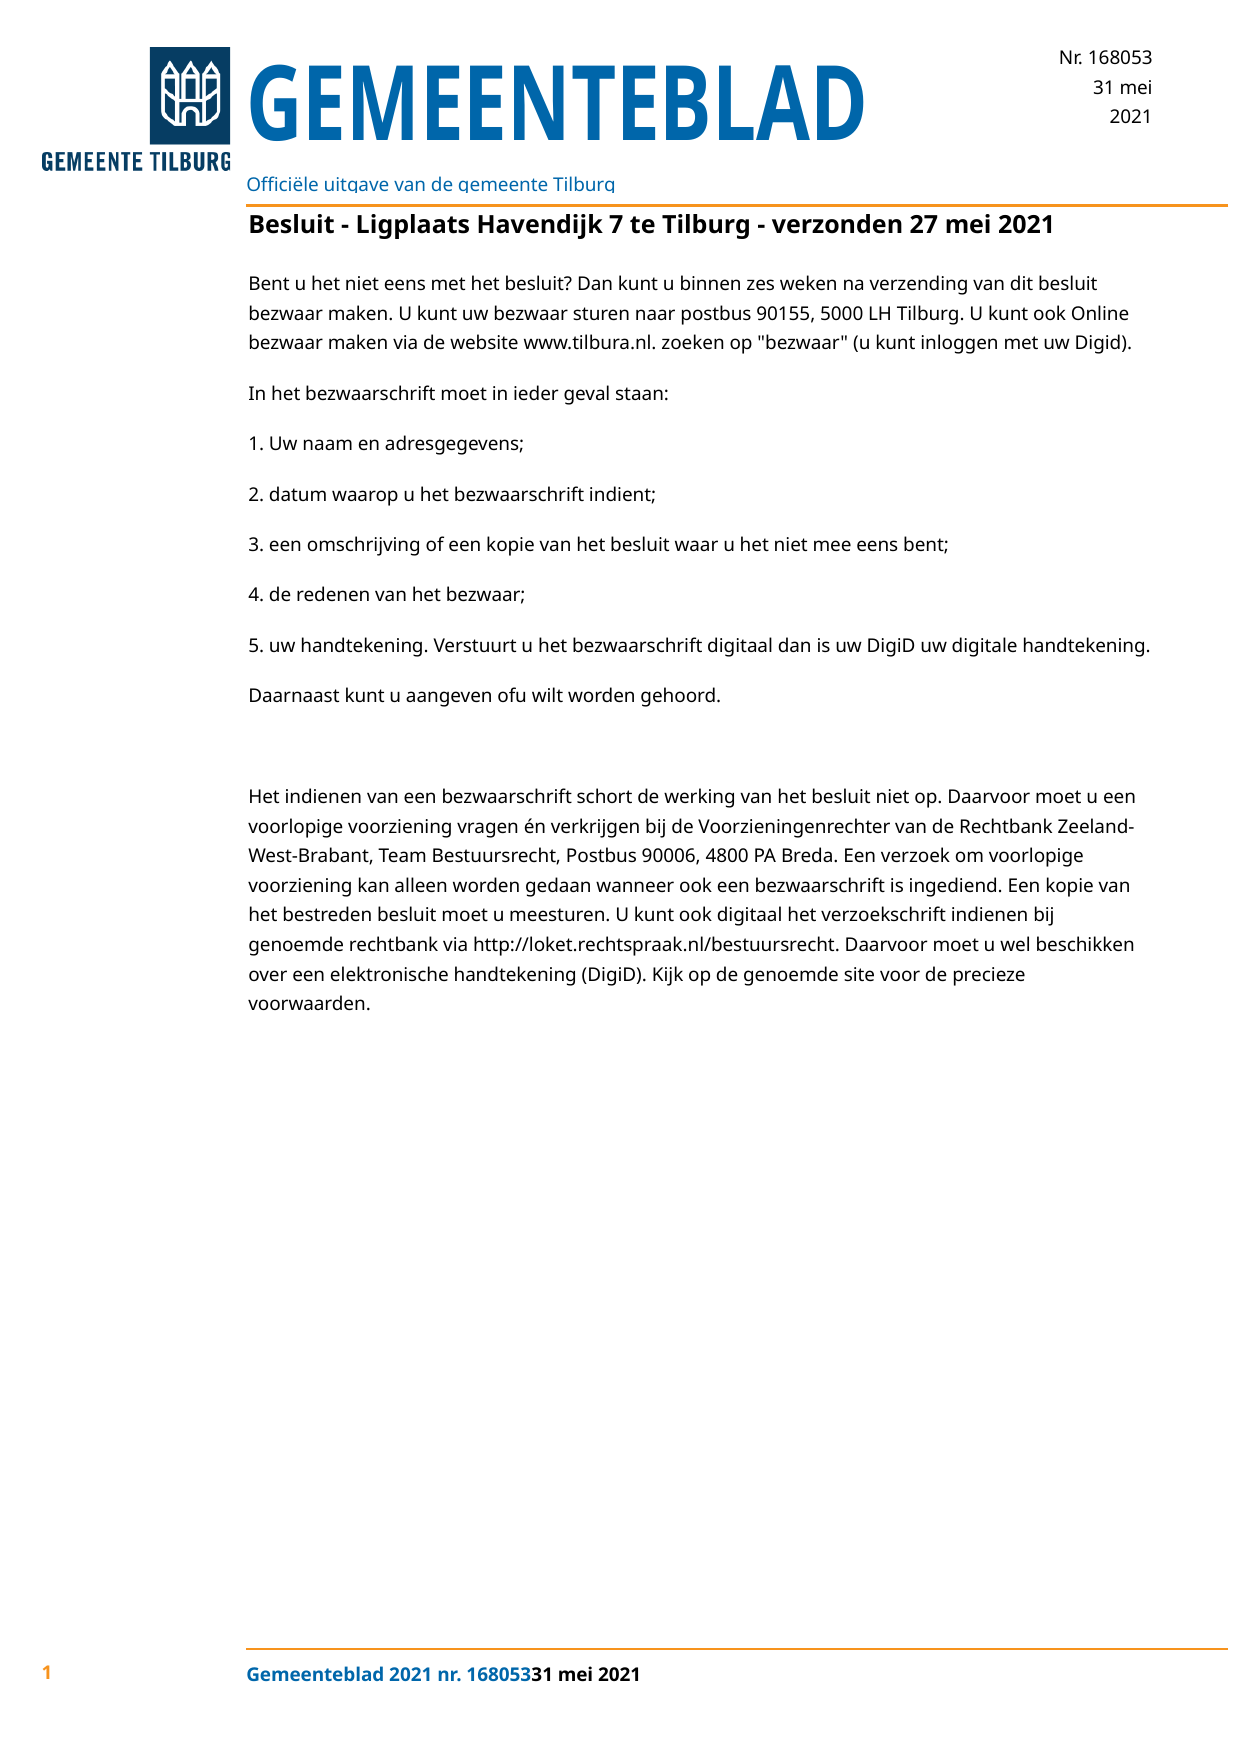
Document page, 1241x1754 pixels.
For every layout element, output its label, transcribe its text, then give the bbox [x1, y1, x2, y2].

text Besluit - Ligplaats Havendijk 7 te Tilburg - verzonden 27 mei 2021 [248, 207, 1152, 241]
text 5. uw handtekening. Verstuurt u het bezwaarschrift digitaal dan is uw DigiD uw digitale handtekening. [248, 632, 1152, 658]
text Het indienen van een bezwaarschrift schort de werking van het besluit niet op. Daarvoor moet u een voorlopige voorziening vragen én verkrijgen bij de Voorzieningenrechter van de Rechtbank Zeeland-West-Brabant, Team Bestuursrecht, Postbus 90006, 4800 PA Breda. Een verzoek om voorlopige voorziening kan alleen worden gedaan wanneer ook een bezwaarschrift is ingediend. Een kopie van het bestreden besluit moet u meesturen. U kunt ook digitaal het verzoekschrift indienen bij genoemde rechtbank via http://loket.rechtspraak.nl/bestuursrecht. Daarvoor moet u wel beschikken over een elektronische handtekening (DigiD). Kijk op de genoemde site voor de precieze voorwaarden. [248, 783, 1152, 1016]
text Daarnaast kunt u aangeven ofu wilt worden gehoord. [248, 682, 1152, 708]
text 3. een omschrijving of een kopie van het besluit waar u het niet mee eens bent; [248, 531, 1152, 557]
text 2. datum waarop u het bezwaarschrift indient; [248, 481, 1152, 506]
text In het bezwaarschrift moet in ieder geval staan: [248, 380, 1152, 406]
picture [41, 47, 231, 172]
text Bent u het niet eens met het besluit? Dan kunt u binnen zes weken na verzending van dit besluit bezwaar maken. U kunt uw bezwaar sturen naar postbus 90155, 5000 LH Tilburg. U kunt ook Online bezwaar maken via de website www.tilbura.nl. zoeken op "bezwaar" (u kunt inloggen met uw Digid). [248, 270, 1152, 355]
text 4. de redenen van het bezwaar; [248, 582, 1152, 607]
text 1. Uw naam en adresgegevens; [248, 430, 1152, 456]
